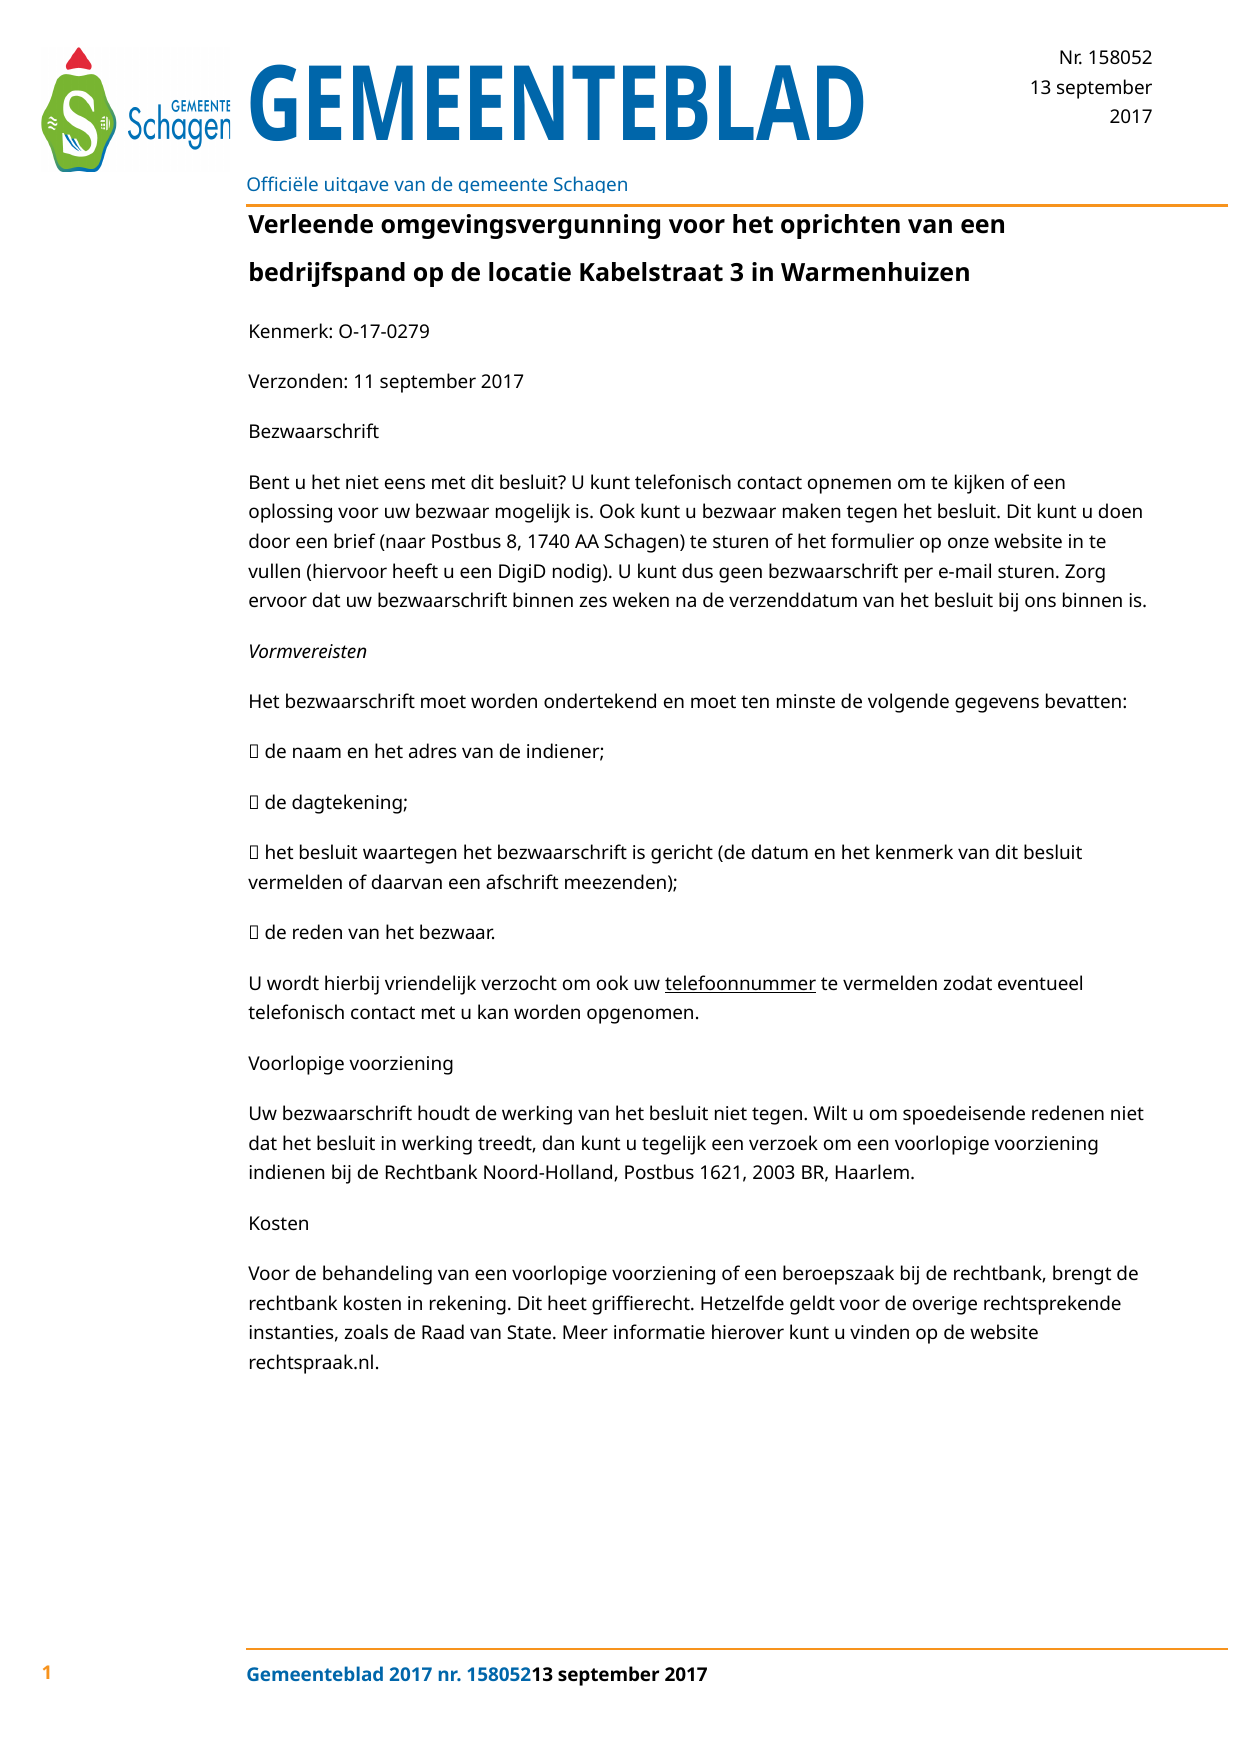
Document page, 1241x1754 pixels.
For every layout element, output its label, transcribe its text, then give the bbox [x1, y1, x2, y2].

text Verzonden: 11 september 2017 [248, 368, 1152, 394]
text  het besluit waartegen het bezwaarschrift is gericht (de datum en het kenmerk van dit besluit vermelden of daarvan een afschrift meezenden); [248, 839, 1152, 895]
text  de naam en het adres van de indiener; [248, 739, 1152, 764]
text Bezwaarschrift [248, 419, 1152, 444]
text Vormvereisten [248, 638, 1152, 664]
picture [41, 47, 231, 172]
text Voor de behandeling van een voorlopige voorziening of een beroepszaak bij de rechtbank, brengt de rechtbank kosten in rekening. Dit heet griffierecht. Hetzelfde geldt voor de overige rechtsprekende instanties, zoals de Raad van State. Meer informatie hierover kunt u vinden op de website rechtspraak.nl. [248, 1260, 1152, 1375]
text Kenmerk: O-17-0279 [248, 318, 1152, 344]
text Kosten [248, 1210, 1152, 1236]
text  de dagtekening; [248, 789, 1152, 815]
text Bent u het niet eens met dit besluit? U kunt telefonisch contact opnemen om te kijken of een oplossing voor uw bezwaar mogelijk is. Ook kunt u bezwaar maken tegen het besluit. Dit kunt u doen door een brief (naar Postbus 8, 1740 AA Schagen) te sturen of het formulier op onze website in te vullen (hiervoor heeft u een DigiD nodig). U kunt dus geen bezwaarschrift per e-mail sturen. Zorg ervoor dat uw bezwaarschrift binnen zes weken na de verzenddatum van het besluit bij ons binnen is. [248, 469, 1152, 613]
text Voorlopige voorziening [248, 1050, 1152, 1076]
text Verleende omgevingsvergunning voor het oprichten van een bedrijfspand op de locatie Kabelstraat 3 in Warmenhuizen [248, 207, 1152, 288]
text U wordt hierbij vriendelijk verzocht om ook uw telefoonnummer te vermelden zodat eventueel telefonisch contact met u kan worden opgenomen. [248, 970, 1152, 1025]
text  de reden van het bezwaar. [248, 919, 1152, 945]
text Uw bezwaarschrift houdt de werking van het besluit niet tegen. Wilt u om spoedeisende redenen niet dat het besluit in werking treedt, dan kunt u tegelijk een verzoek om een voorlopige voorziening indienen bij de Rechtbank Noord-Holland, Postbus 1621, 2003 BR, Haarlem. [248, 1100, 1152, 1185]
text Het bezwaarschrift moet worden ondertekend en moet ten minste de volgende gegevens bevatten: [248, 688, 1152, 714]
